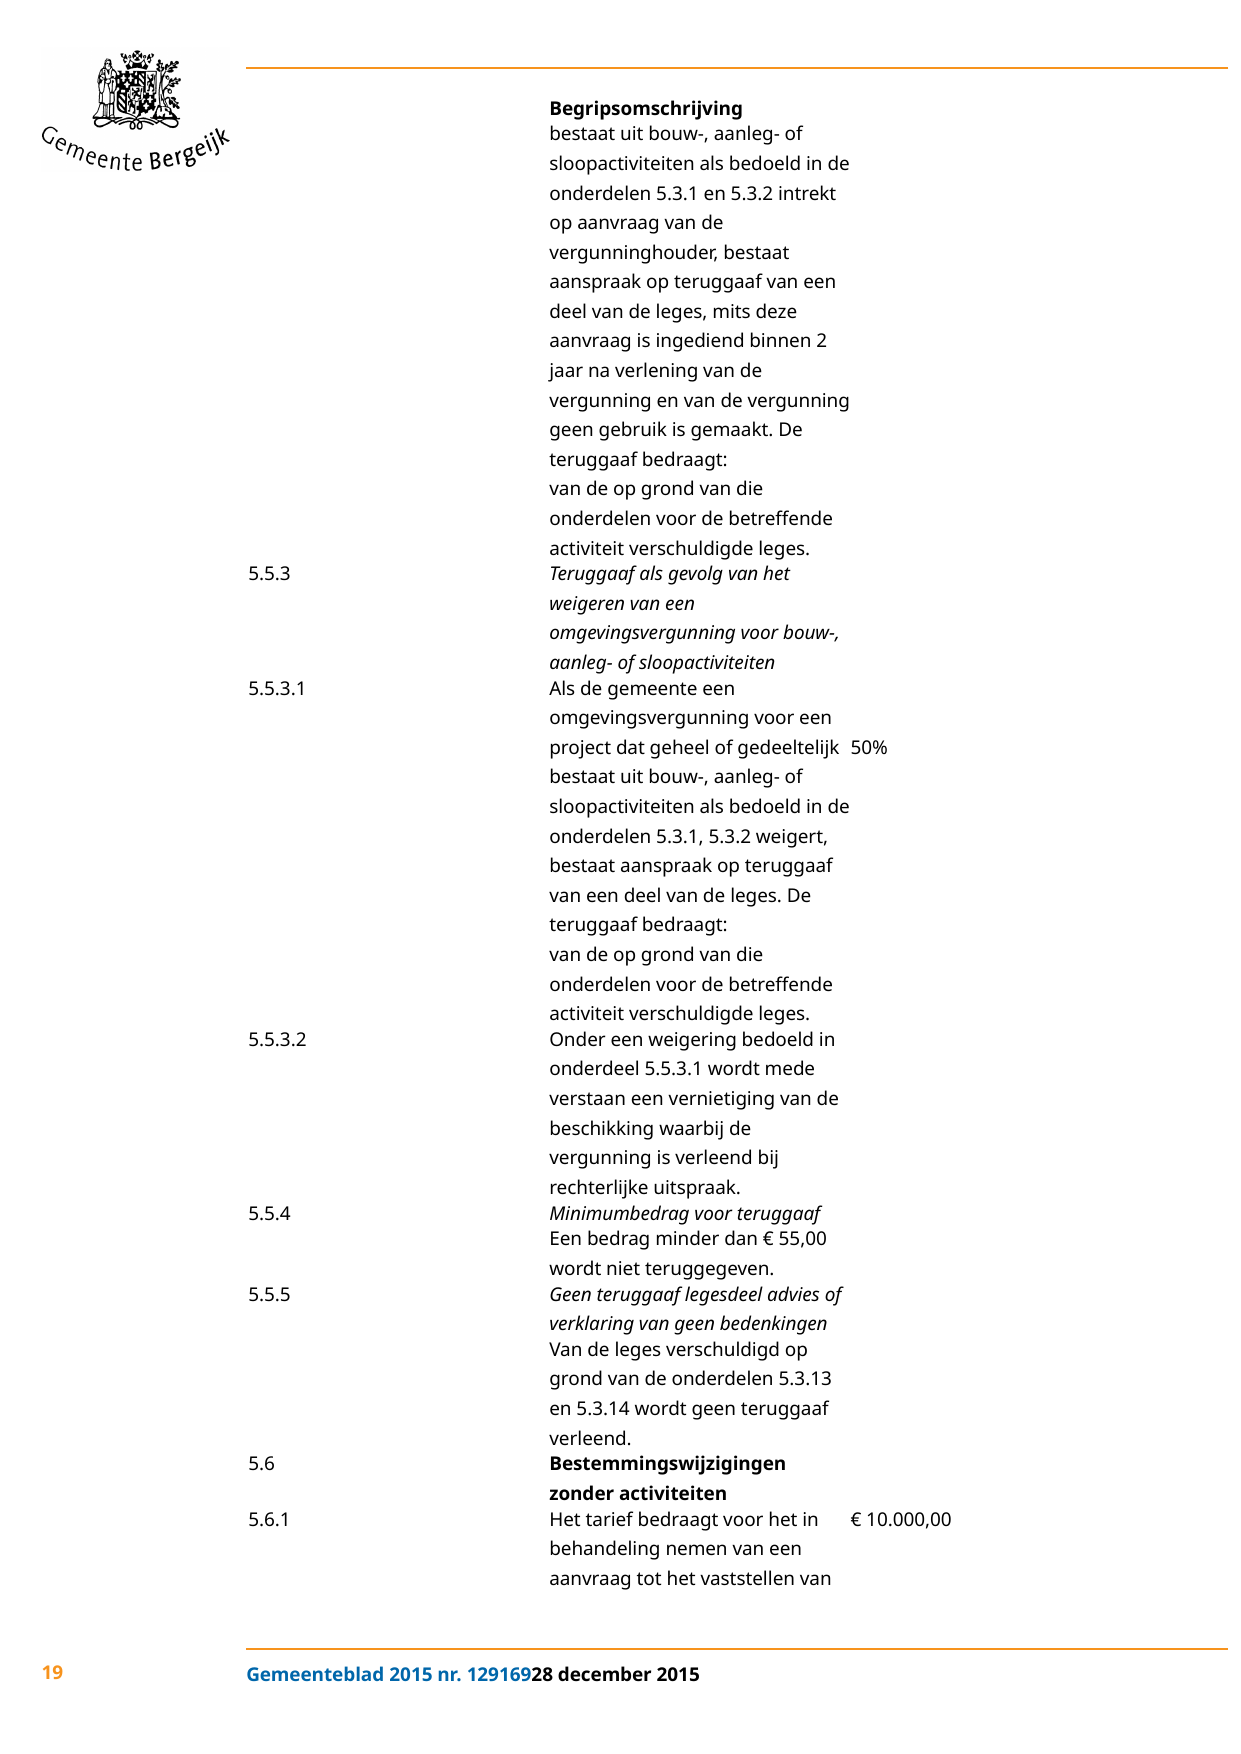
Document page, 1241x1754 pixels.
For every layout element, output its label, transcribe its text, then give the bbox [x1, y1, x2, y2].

table_cell 5.6.1 [248, 1506, 549, 1591]
table_cell [248, 1336, 549, 1451]
table_cell [850, 560, 1152, 675]
table_cell [248, 1225, 549, 1281]
picture [41, 47, 231, 172]
table_cell Teruggaaf als gevolg van het weigeren van een omgevingsvergunning voor bouw-, aanleg- of sloopactiviteiten [549, 560, 850, 675]
table_cell [850, 1451, 1152, 1506]
table_cell 50% [850, 675, 1152, 1026]
table_cell [850, 121, 1152, 560]
table_cell Bestemmingswijzigingen zonder activiteiten [549, 1451, 850, 1506]
table_cell Het tarief bedraagt voor het in behandeling nemen van een aanvraag tot het vaststellen van [549, 1506, 850, 1591]
table_cell 5.5.3.2 [248, 1026, 549, 1200]
table_cell [850, 1281, 1152, 1336]
table_cell [248, 121, 549, 560]
table_cell Minimumbedrag voor teruggaaf [549, 1200, 850, 1225]
table_cell Geen teruggaaf legesdeel advies of verklaring van geen bedenkingen [549, 1281, 850, 1336]
table_cell Van de leges verschuldigd op grond van de onderdelen 5.3.13 en 5.3.14 wordt geen teruggaaf verleend. [549, 1336, 850, 1451]
table_cell 5.5.3 [248, 560, 549, 675]
table_cell Een bedrag minder dan € 55,00 wordt niet teruggegeven. [549, 1225, 850, 1281]
table_cell 5.5.3.1 [248, 675, 549, 1026]
table_cell 5.5.4 [248, 1200, 549, 1225]
table_cell [850, 1200, 1152, 1225]
table_cell [850, 1336, 1152, 1451]
table_cell Onder een weigering bedoeld in onderdeel 5.5.3.1 wordt mede verstaan een vernietiging van de beschikking waarbij de vergunning is verleend bij rechterlijke uitspraak. [549, 1026, 850, 1200]
table_header [248, 95, 549, 121]
table_cell bestaat uit bouw-, aanleg- of sloopactiviteiten als bedoeld in de onderdelen 5.3.1 en 5.3.2 intrekt op aanvraag van de vergunninghouder, bestaat aanspraak op teruggaaf van een deel van de leges, mits deze aanvraag is ingediend binnen 2 jaar na verlening van de vergunning en van de vergunning geen gebruik is gemaakt. De teruggaaf bedraagt: van de op grond van die onderdelen voor de betreffende activiteit verschuldigde leges. [549, 121, 850, 560]
table_cell € 10.000,00 [850, 1506, 1152, 1591]
table_cell 5.5.5 [248, 1281, 549, 1336]
table_header [850, 95, 1152, 121]
table_cell Als de gemeente een omgevingsvergunning voor een project dat geheel of gedeeltelijk bestaat uit bouw-, aanleg- of sloopactiviteiten als bedoeld in de onderdelen 5.3.1, 5.3.2 weigert, bestaat aanspraak op teruggaaf van een deel van de leges. De teruggaaf bedraagt: van de op grond van die onderdelen voor de betreffende activiteit verschuldigde leges. [549, 675, 850, 1026]
table_cell 5.6 [248, 1451, 549, 1506]
table_cell [850, 1225, 1152, 1281]
table_cell [850, 1026, 1152, 1200]
table_header Begripsomschrijving [549, 95, 850, 121]
